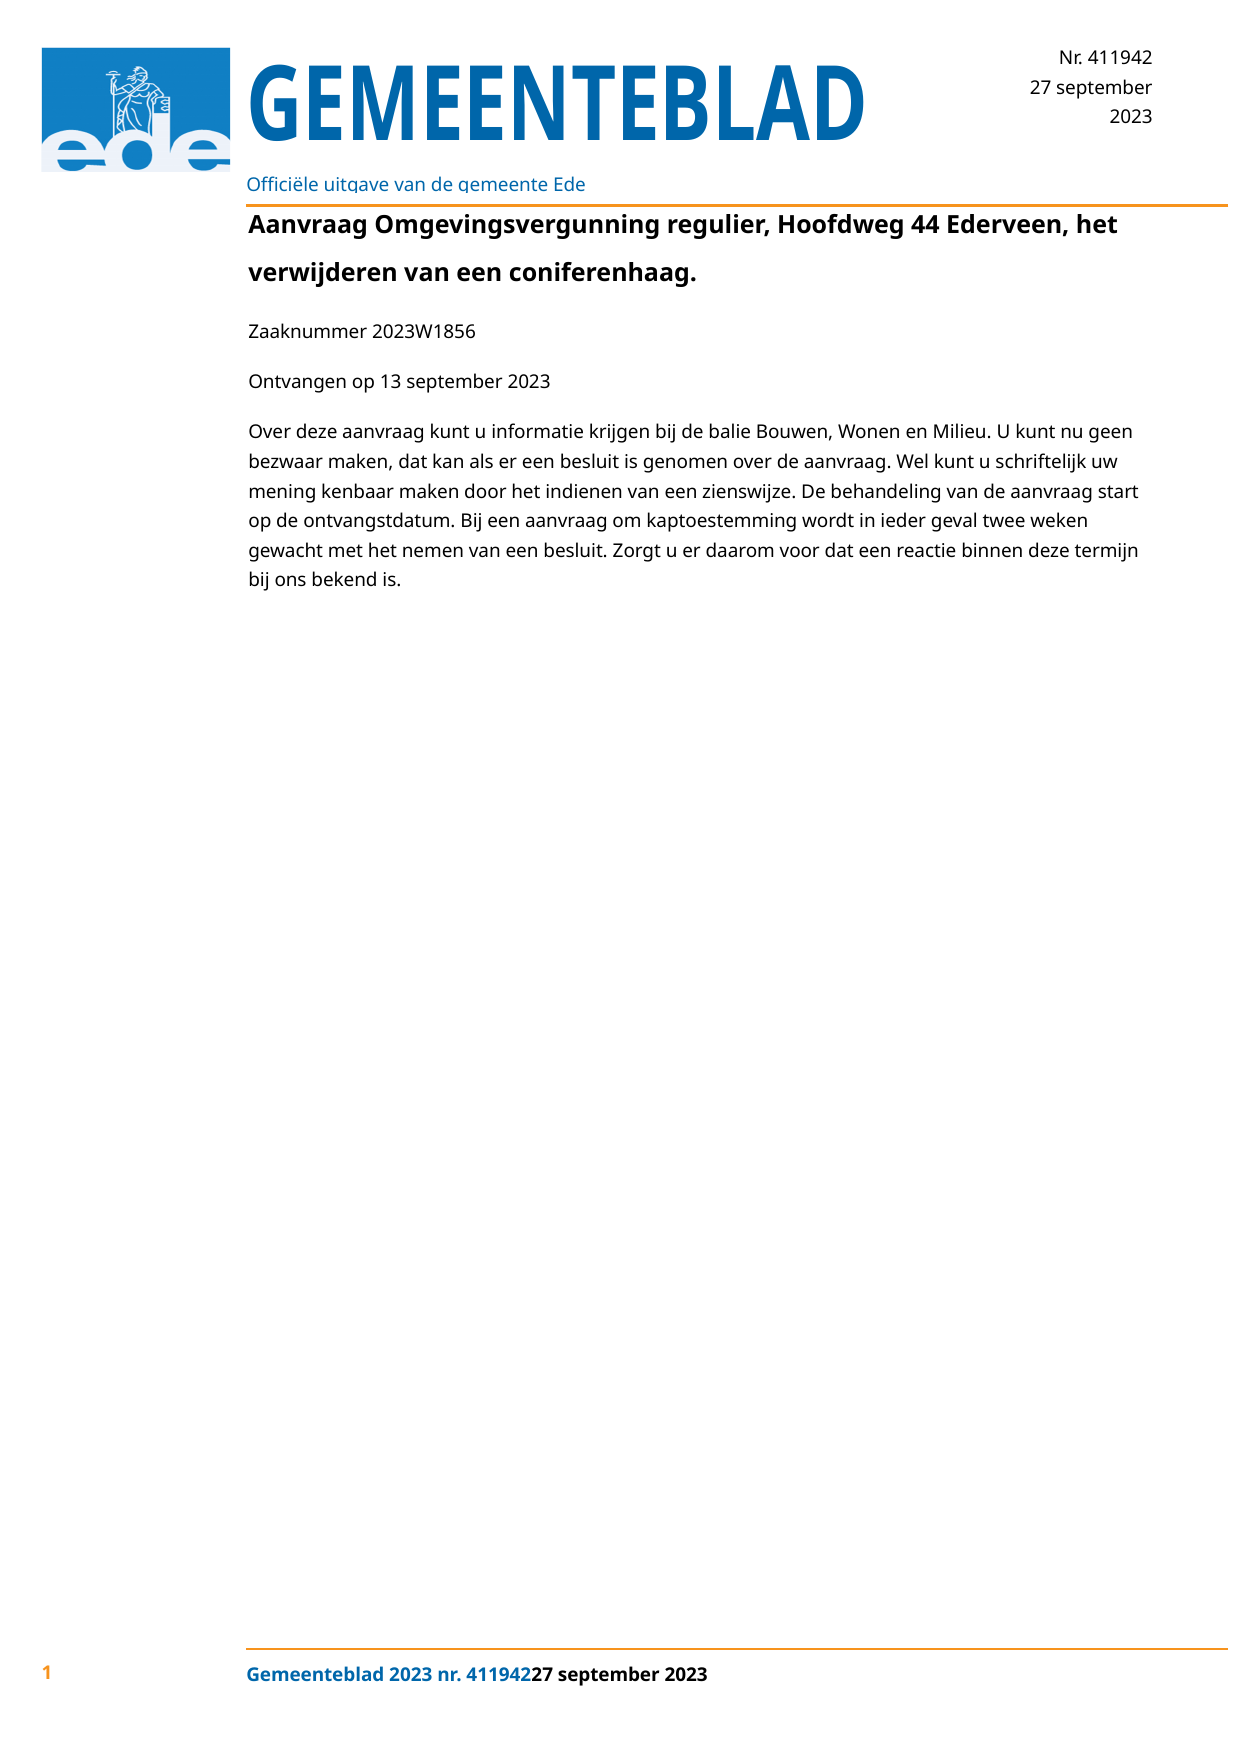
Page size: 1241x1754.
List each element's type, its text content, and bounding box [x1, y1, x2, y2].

text Ontvangen op 13 september 2023 [248, 368, 1152, 394]
picture [41, 47, 231, 172]
text Aanvraag Omgevingsvergunning regulier, Hoofdweg 44 Ederveen, het verwijderen van een coniferenhaag. [248, 207, 1152, 288]
text Zaaknummer 2023W1856 [248, 318, 1152, 344]
text Over deze aanvraag kunt u informatie krijgen bij de balie Bouwen, Wonen en Milieu. U kunt nu geen bezwaar maken, dat kan als er een besluit is genomen over de aanvraag. Wel kunt u schriftelijk uw mening kenbaar maken door het indienen van een zienswijze. De behandeling van de aanvraag start op de ontvangstdatum. Bij een aanvraag om kaptoestemming wordt in ieder geval twee weken gewacht met het nemen van een besluit. Zorgt u er daarom voor dat een reactie binnen deze termijn bij ons bekend is. [248, 419, 1152, 592]
